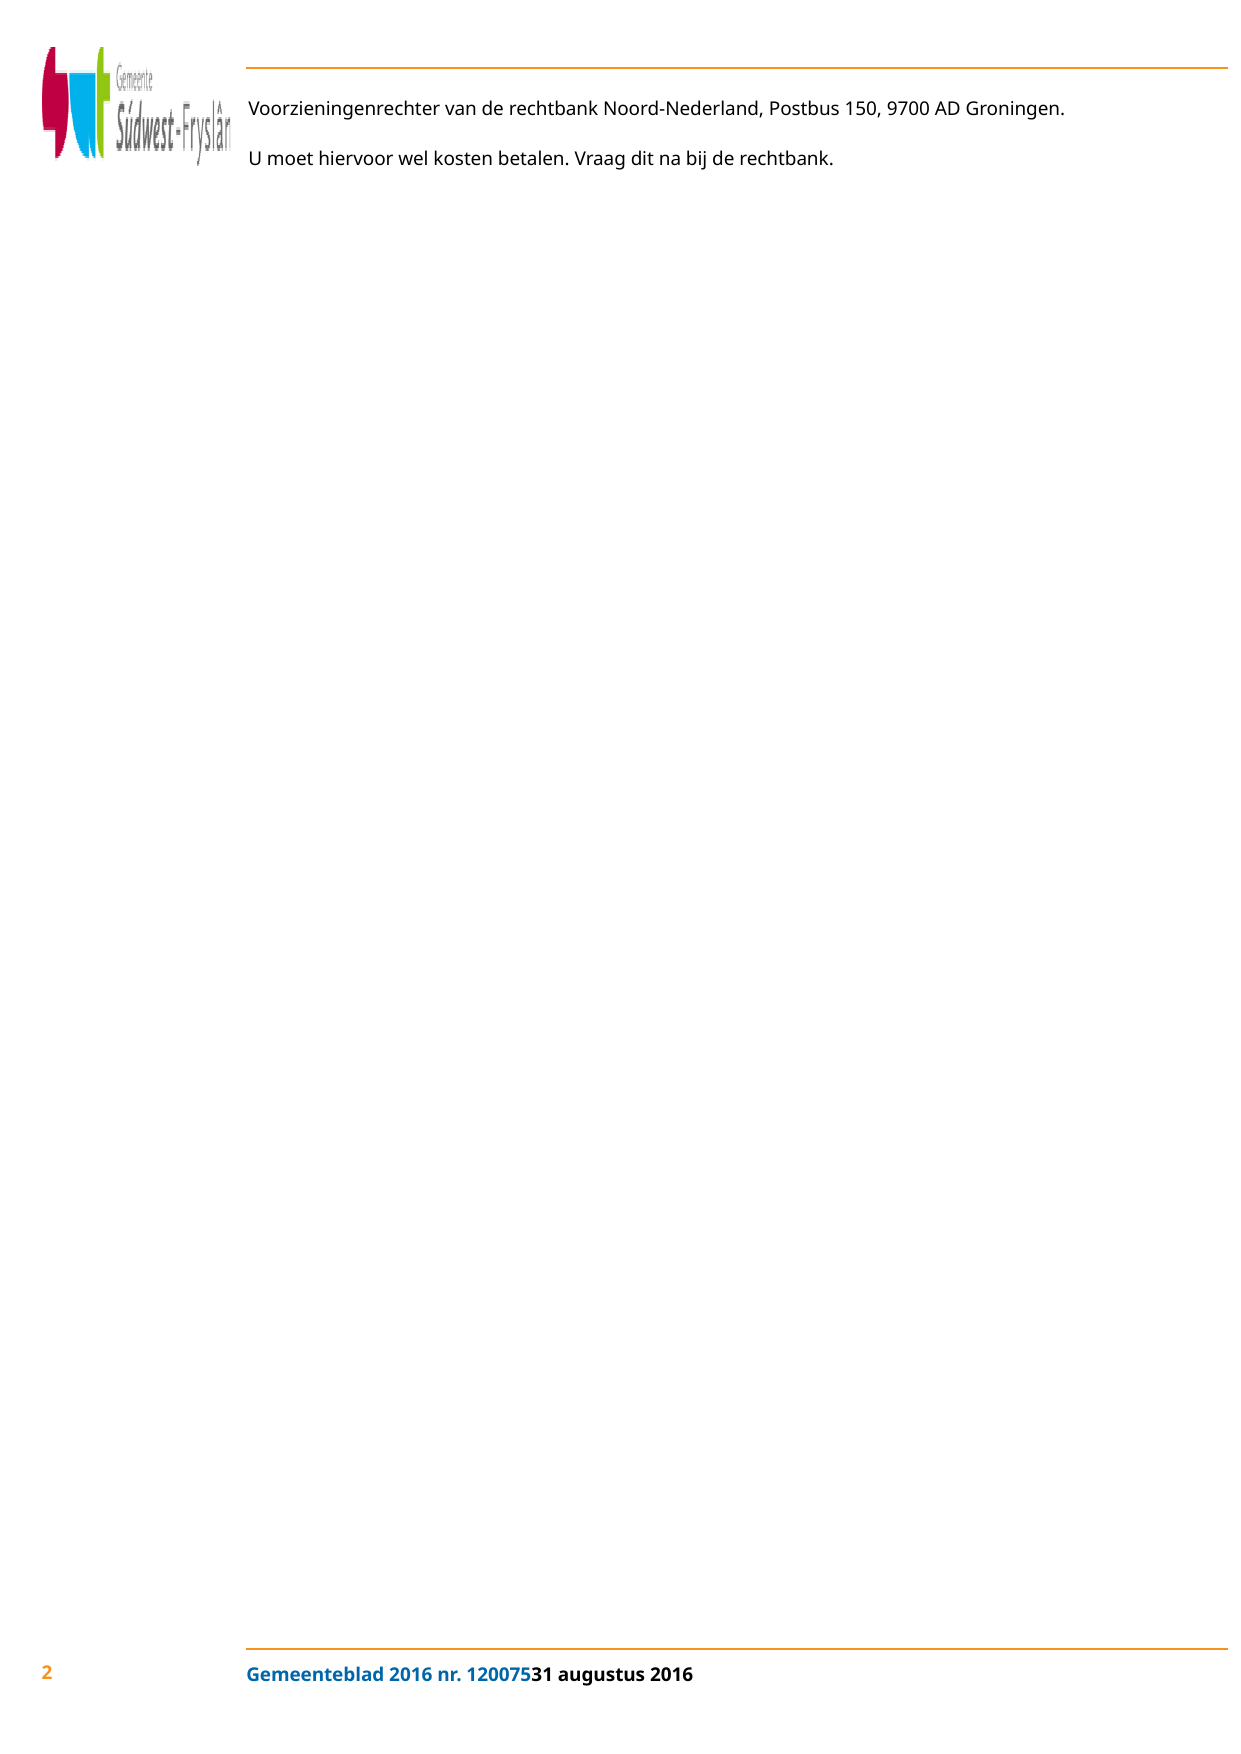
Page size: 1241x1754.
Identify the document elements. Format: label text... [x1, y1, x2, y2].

picture [41, 47, 231, 172]
text U moet hiervoor wel kosten betalen. Vraag dit na bij de rechtbank. [248, 145, 1152, 171]
text Voorzieningenrechter van de rechtbank Noord-Nederland, Postbus 150, 9700 AD Groningen. [248, 95, 1152, 121]
